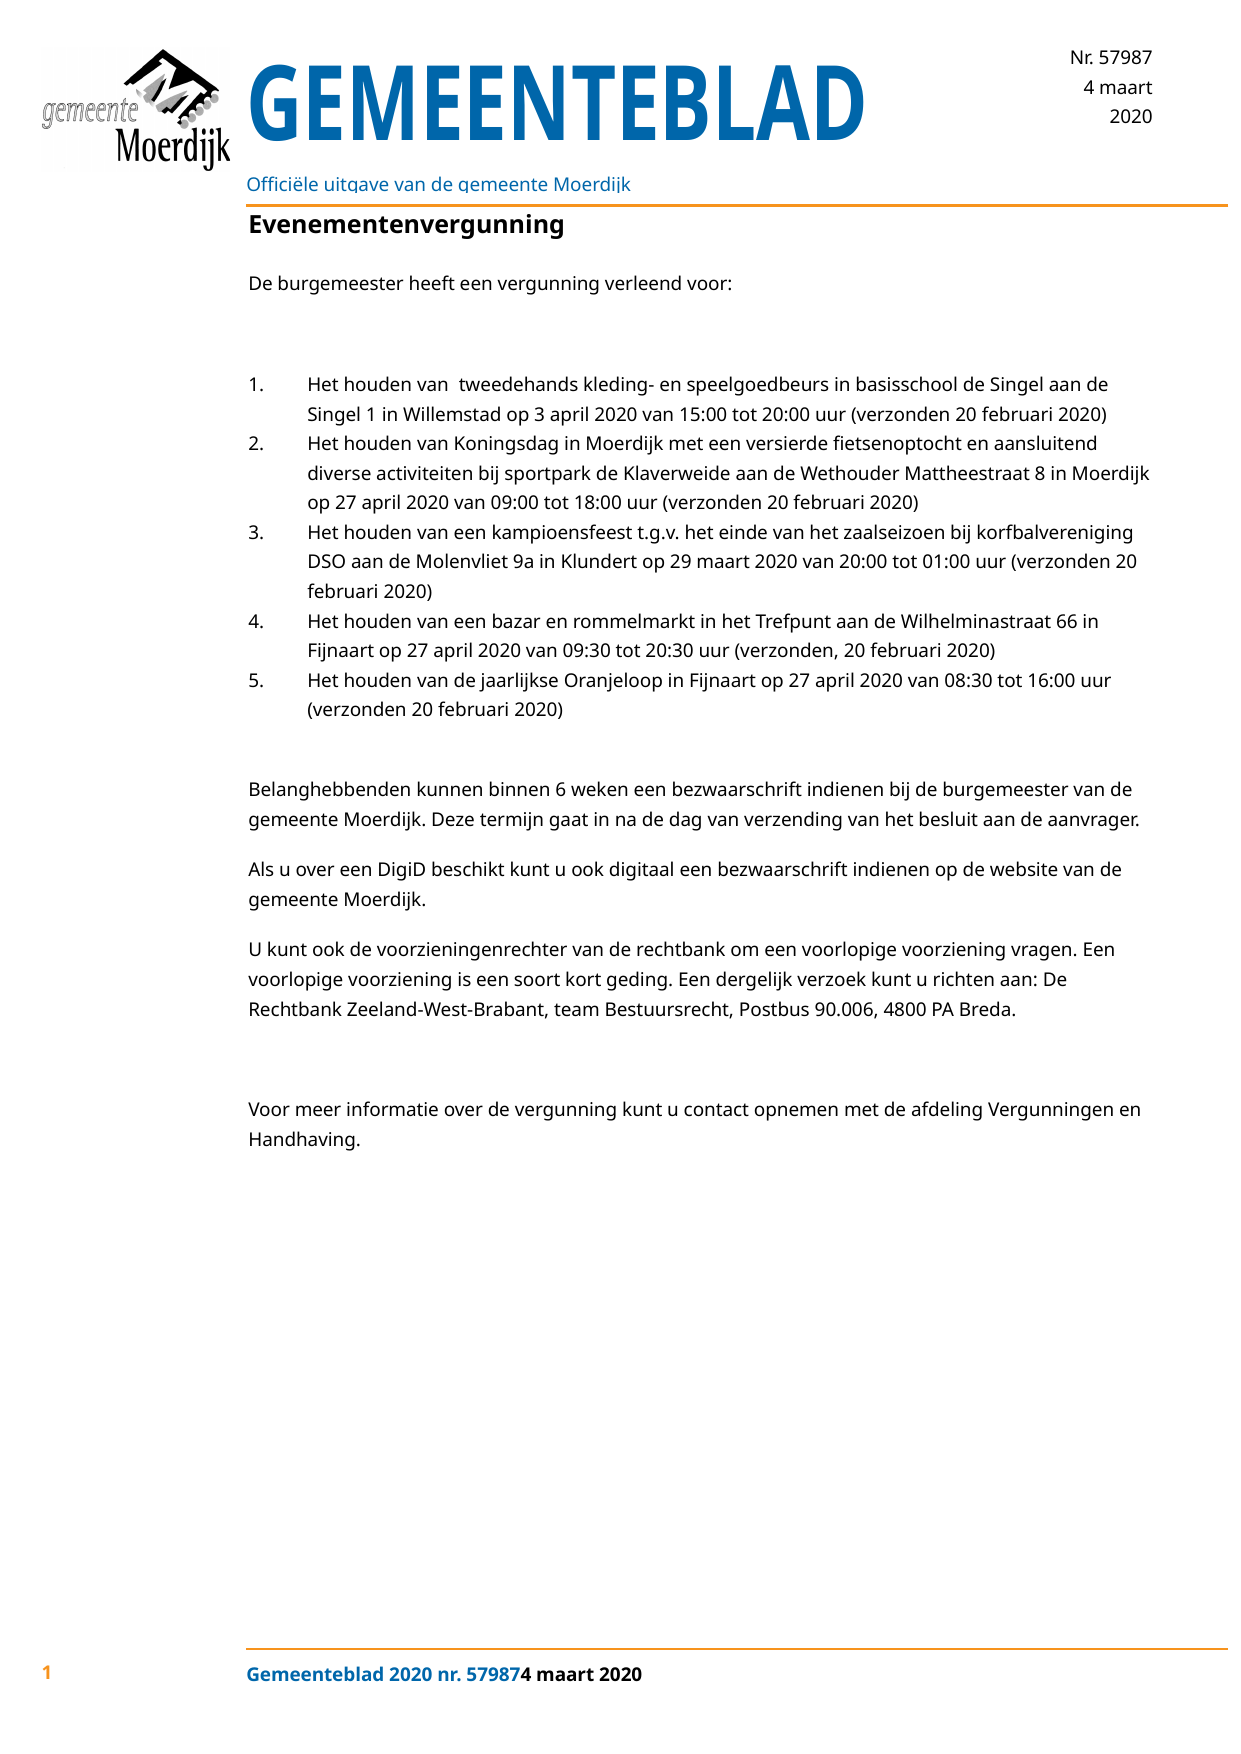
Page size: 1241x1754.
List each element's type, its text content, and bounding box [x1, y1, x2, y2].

text Voor meer informatie over de vergunning kunt u contact opnemen met de afdeling Vergunningen en Handhaving. [248, 1097, 1152, 1152]
list Het houden van Koningsdag in Moerdijk met een versierde fietsenoptocht en aansluitend diverse activiteiten bij sportpark de Klaverweide aan de Wethouder Mattheestraat 8 in Moerdijk op 27 april 2020 van 09:00 tot 18:00 uur (verzonden 20 februari 2020) [248, 430, 1152, 515]
list Het houden van een bazar en rommelmarkt in het Trefpunt aan de Wilhelminastraat 66 in Fijnaart op 27 april 2020 van 09:30 tot 20:30 uur (verzonden, 20 februari 2020) [248, 608, 1152, 663]
list Het houden van een kampioensfeest t.g.v. het einde van het zaalseizoen bij korfbalvereniging DSO aan de Molenvliet 9a in Klundert op 29 maart 2020 van 20:00 tot 01:00 uur (verzonden 20 februari 2020) [248, 519, 1152, 604]
picture [41, 47, 231, 172]
text Belanghebbenden kunnen binnen 6 weken een bezwaarschrift indienen bij de burgemeester van de gemeente Moerdijk. Deze termijn gaat in na de dag van verzending van het besluit aan de aanvrager. [248, 777, 1152, 832]
text Evenementenvergunning [248, 207, 1152, 241]
list Het houden van de jaarlijkse Oranjeloop in Fijnaart op 27 april 2020 van 08:30 tot 16:00 uur (verzonden 20 februari 2020) [248, 667, 1152, 722]
text Als u over een DigiD beschikt kunt u ook digitaal een bezwaarschrift indienen op de website van de gemeente Moerdijk. [248, 857, 1152, 912]
text De burgemeester heeft een ­vergunning verleend voor: [248, 270, 1152, 296]
text U kunt ook de voorzieningenrechter van de rechtbank om een voorlopige voorziening vragen. Een voorlopige voorziening is een soort kort geding. Een dergelijk verzoek kunt u richten aan: De Rechtbank Zeeland-West-Brabant, team Bestuursrecht, Postbus 90.006, 4800 PA Breda. [248, 937, 1152, 1021]
list Het houden van tweedehands kleding- en speelgoedbeurs in basisschool de Singel aan de Singel 1 in Willemstad op 3 april 2020 van 15:00 tot 20:00 uur (verzonden 20 februari 2020) [248, 371, 1152, 426]
